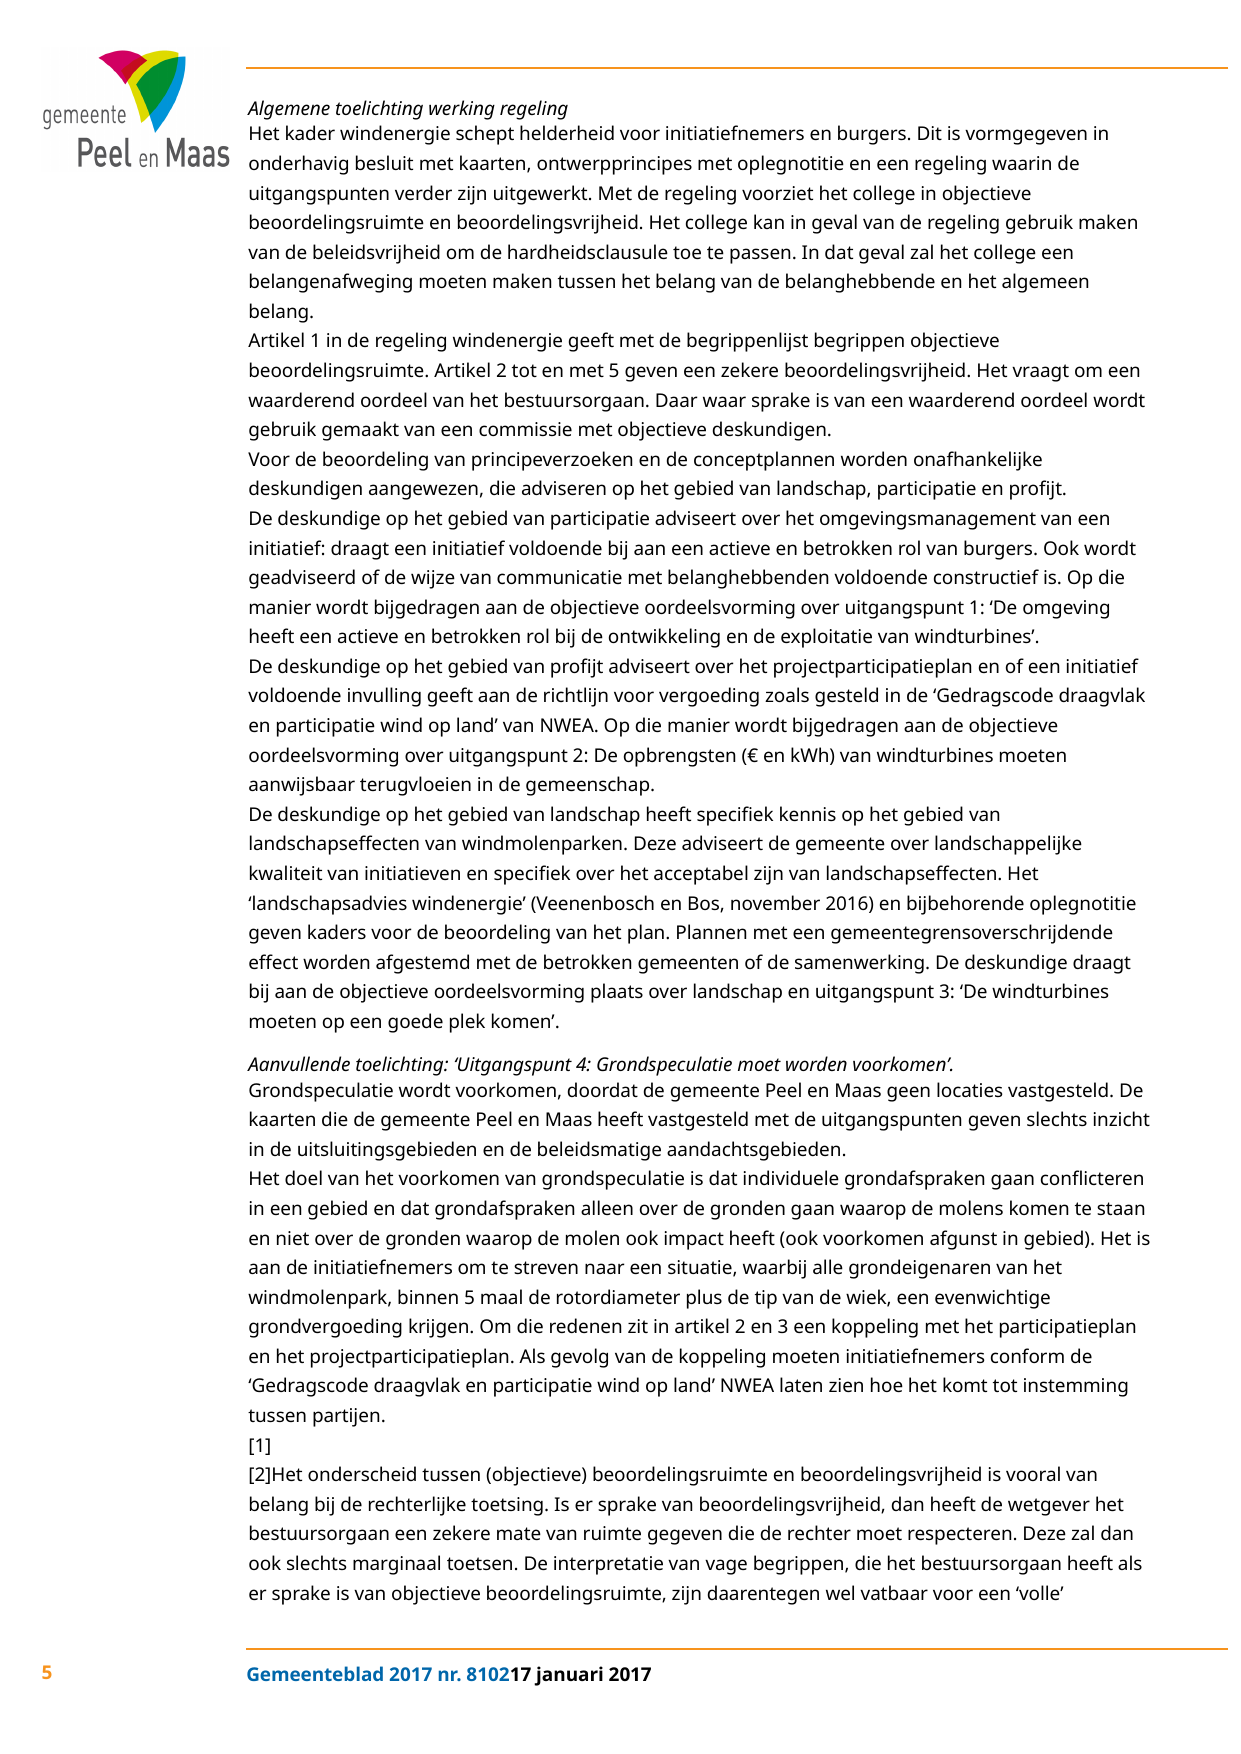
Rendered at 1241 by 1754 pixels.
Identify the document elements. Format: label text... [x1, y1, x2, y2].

text Grondspeculatie wordt voorkomen, doordat de gemeente Peel en Maas geen locaties vastgesteld. De kaarten die de gemeente Peel en Maas heeft vastgesteld met de uitgangspunten geven slechts inzicht in de uitsluitingsgebieden en de beleidsmatige aandachtsgebieden. [248, 1077, 1152, 1162]
text Voor de beoordeling van principeverzoeken en de conceptplannen worden onafhankelijke deskundigen aangewezen, die adviseren op het gebied van landschap, participatie en profijt. [248, 446, 1152, 501]
text Algemene toelichting werking regeling [248, 95, 1152, 121]
text [1] [248, 1432, 1152, 1458]
text Artikel 1 in de regeling windenergie geeft met de begrippenlijst begrippen objectieve beoordelingsruimte. Artikel 2 tot en met 5 geven een zekere beoordelingsvrijheid. Het vraagt om een waarderend oordeel van het bestuursorgaan. Daar waar sprake is van een waarderend oordeel wordt gebruik gemaakt van een commissie met objectieve deskundigen. [248, 328, 1152, 442]
text De deskundige op het gebied van landschap heeft specifiek kennis op het gebied van landschapseffecten van windmolenparken. Deze adviseert de gemeente over landschappelijke kwaliteit van initiatieven en specifiek over het acceptabel zijn van landschapseffecten. Het ‘landschapsadvies windenergie’ (Veenenbosch en Bos, november 2016) en bijbehorende oplegnotitie geven kaders voor de beoordeling van het plan. Plannen met een gemeentegrensoverschrijdende effect worden afgestemd met de betrokken gemeenten of de samenwerking. De deskundige draagt bij aan de objectieve oordeelsvorming plaats over landschap en uitgangspunt 3: ‘De windturbines moeten op een goede plek komen’. [248, 801, 1152, 1034]
text De deskundige op het gebied van participatie adviseert over het omgevingsmanagement van een initiatief: draagt een initiatief voldoende bij aan een actieve en betrokken rol van burgers. Ook wordt geadviseerd of de wijze van communicatie met belanghebbenden voldoende constructief is. Op die manier wordt bijgedragen aan de objectieve oordeelsvorming over uitgangspunt 1: ‘De omgeving heeft een actieve en betrokken rol bij de ontwikkeling en de exploitatie van windturbines’. [248, 505, 1152, 649]
text Het kader windenergie schept helderheid voor initiatiefnemers en burgers. Dit is vormgegeven in onderhavig besluit met kaarten, ontwerpprincipes met oplegnotitie en een regeling waarin de uitgangspunten verder zijn uitgewerkt. Met de regeling voorziet het college in objectieve beoordelingsruimte en beoordelingsvrijheid. Het college kan in geval van de regeling gebruik maken van de beleidsvrijheid om de hardheidsclausule toe te passen. In dat geval zal het college een belangenafweging moeten maken tussen het belang van de belanghebbende en het algemeen belang. [248, 121, 1152, 324]
text De deskundige op het gebied van profijt adviseert over het projectparticipatieplan en of een initiatief voldoende invulling geeft aan de richtlijn voor vergoeding zoals gesteld in de ‘Gedragscode draagvlak en participatie wind op land’ van NWEA. Op die manier wordt bijgedragen aan de objectieve oordeelsvorming over uitgangspunt 2: De opbrengsten (€ en kWh) van windturbines moeten aanwijsbaar terugvloeien in de gemeenschap. [248, 653, 1152, 797]
picture [41, 47, 231, 172]
text Aanvullende toelichting: ‘Uitgangspunt 4: Grondspeculatie moet worden voorkomen’. [248, 1051, 1152, 1077]
text [2]Het onderscheid tussen (objectieve) beoordelingsruimte en beoordelingsvrijheid is vooral van belang bij de rechterlijke toetsing. Is er sprake van beoordelingsvrijheid, dan heeft de wetgever het bestuursorgaan een zekere mate van ruimte gegeven die de rechter moet respecteren. Deze zal dan ook slechts marginaal toetsen. De interpretatie van vage begrippen, die het bestuursorgaan heeft als er sprake is van objectieve beoordelingsruimte, zijn daarentegen wel vatbaar voor een ‘volle’ [248, 1461, 1152, 1606]
text Het doel van het voorkomen van grondspeculatie is dat individuele grondafspraken gaan conflicteren in een gebied en dat grondafspraken alleen over de gronden gaan waarop de molens komen te staan en niet over de gronden waarop de molen ook impact heeft (ook voorkomen afgunst in gebied). Het is aan de initiatiefnemers om te streven naar een situatie, waarbij alle grondeigenaren van het windmolenpark, binnen 5 maal de rotordiameter plus de tip van de wiek, een evenwichtige grondvergoeding krijgen. Om die redenen zit in artikel 2 en 3 een koppeling met het participatieplan en het projectparticipatieplan. Als gevolg van de koppeling moeten initiatiefnemers conform de ‘Gedragscode draagvlak en participatie wind op land’ NWEA laten zien hoe het komt tot instemming tussen partijen. [248, 1166, 1152, 1428]
